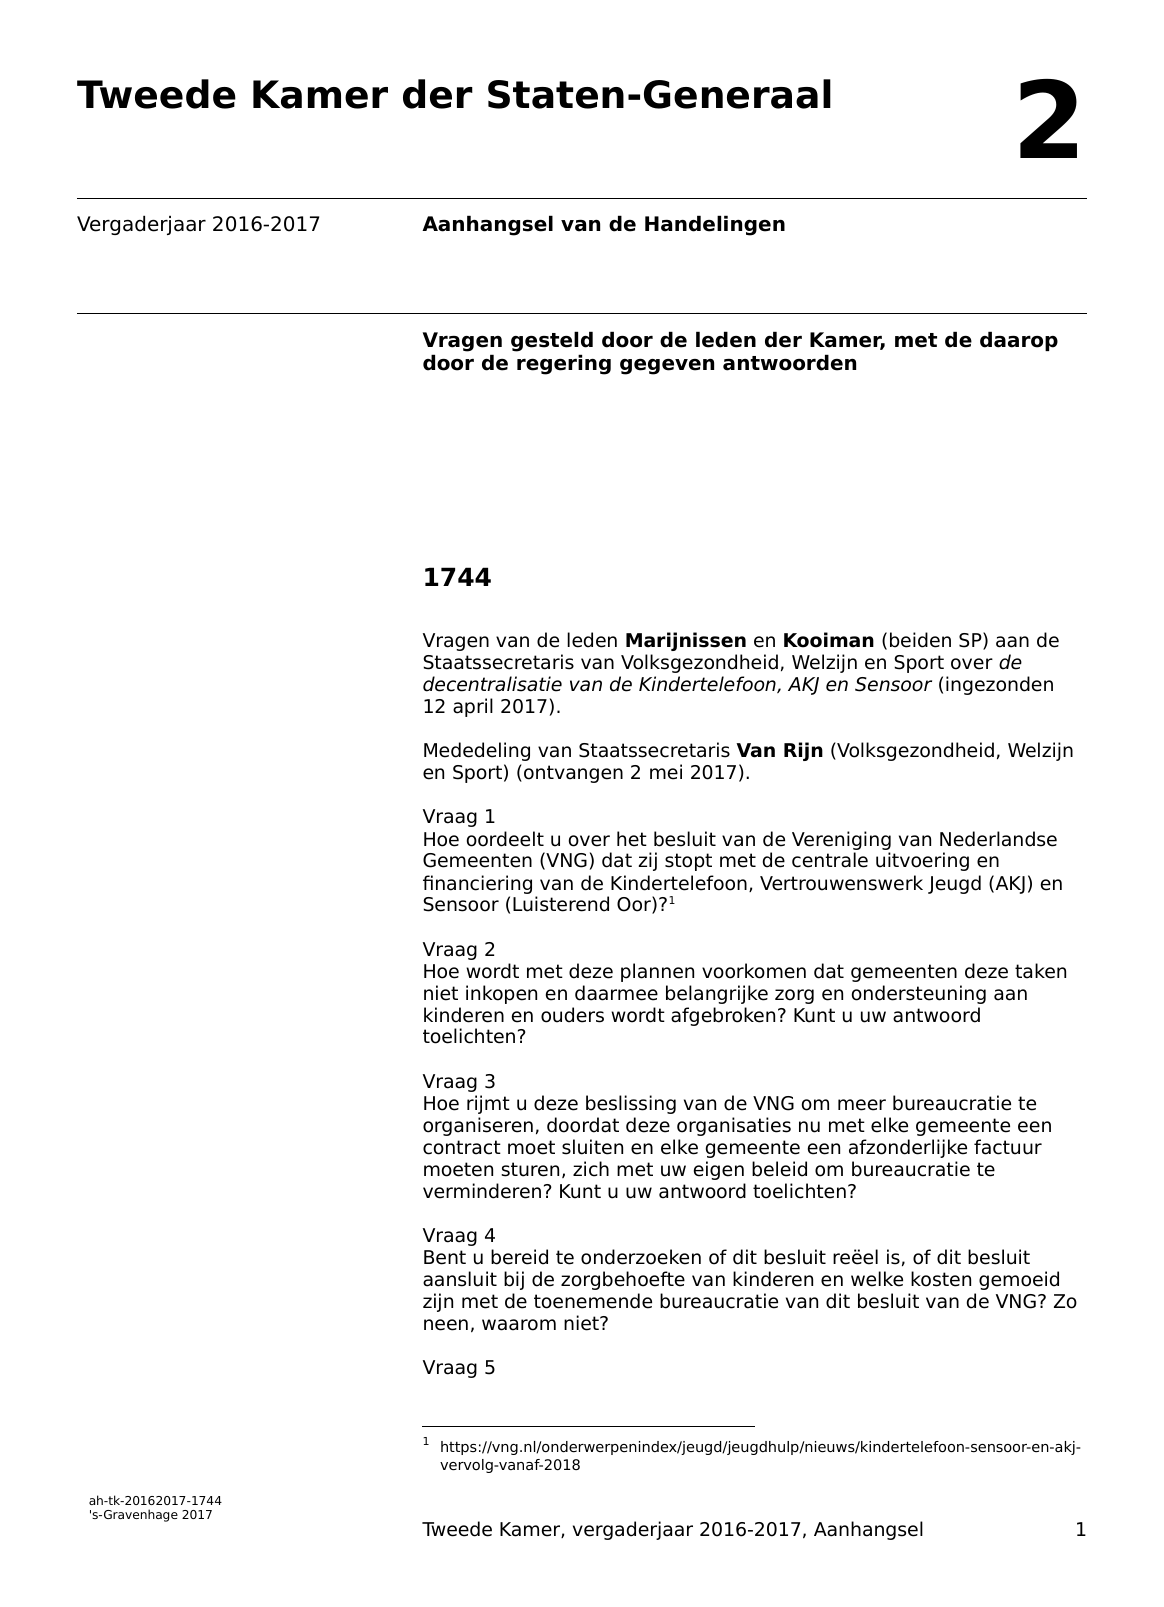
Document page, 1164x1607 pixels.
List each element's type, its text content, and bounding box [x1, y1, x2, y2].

text 1744 [422, 563, 1087, 592]
table_cell [77, 314, 422, 375]
text https://vng.nl/onderwerpenindex/jeugd/jeugdhulp/nieuws/kindertelefoon-sensoor-en-akj-vervolg-vanaf-2018 [422, 1435, 1087, 1474]
table_cell Aanhangsel van de Handelingen [422, 199, 1087, 313]
text Hoe rijmt u deze beslissing van de VNG om meer bureaucratie te organiseren, doordat deze organisaties nu met elke gemeente een contract moet sluiten en elke gemeente een afzonderlijke factuur moeten sturen, zich met uw eigen beleid om bureaucratie te verminderen? Kunt u uw antwoord toelichten? [422, 1093, 1087, 1202]
text Vraag 3 [422, 1071, 1087, 1093]
text Vragen van de leden Marijnissen en Kooiman (beiden SP) aan de Staatssecretaris van Volksgezondheid, Welzijn en Sport over de decentralisatie van de Kindertelefoon, AKJ en Sensoor (ingezonden 12 april 2017). [422, 630, 1087, 718]
text Hoe oordeelt u over het besluit van de Vereniging van Nederlandse Gemeenten (VNG) dat zij stopt met de centrale uitvoering en financiering van de Kindertelefoon, Vertrouwenswerk Jeugd (AKJ) en Sensoor (Luisterend Oor)? [422, 828, 1087, 916]
text Vraag 4 [422, 1225, 1087, 1247]
text Vraag 5 [422, 1357, 1087, 1379]
table_header Tweede Kamer der Staten-Generaal [77, 59, 886, 198]
text Mededeling van Staatssecretaris Van Rijn (Volksgezondheid, Welzijn en Sport) (ontvangen 2 mei 2017). [422, 740, 1087, 784]
text 's-Gravenhage 2017 [88, 1508, 323, 1522]
text Vraag 1 [422, 806, 1087, 828]
text Hoe wordt met deze plannen voorkomen dat gemeenten deze taken niet inkopen en daarmee belangrijke zorg en ondersteuning aan kinderen en ouders wordt afgebroken? Kunt u uw antwoord toelichten? [422, 961, 1087, 1048]
text ah-tk-20162017-1744 [88, 1494, 323, 1508]
text Bent u bereid te onderzoeken of dit besluit reëel is, of dit besluit aansluit bij de zorgbehoefte van kinderen en welke kosten gemoeid zijn met de toenemende bureaucratie van dit besluit van de VNG? Zo neen, waarom niet? [422, 1247, 1087, 1334]
text Vraag 2 [422, 938, 1087, 961]
table_header 2 [886, 59, 1087, 198]
table_cell Vergaderjaar 2016-2017 [77, 199, 422, 313]
table_cell Vragen gesteld door de leden der Kamer, met de daarop door de regering gegeven antwoorden [422, 314, 1087, 375]
